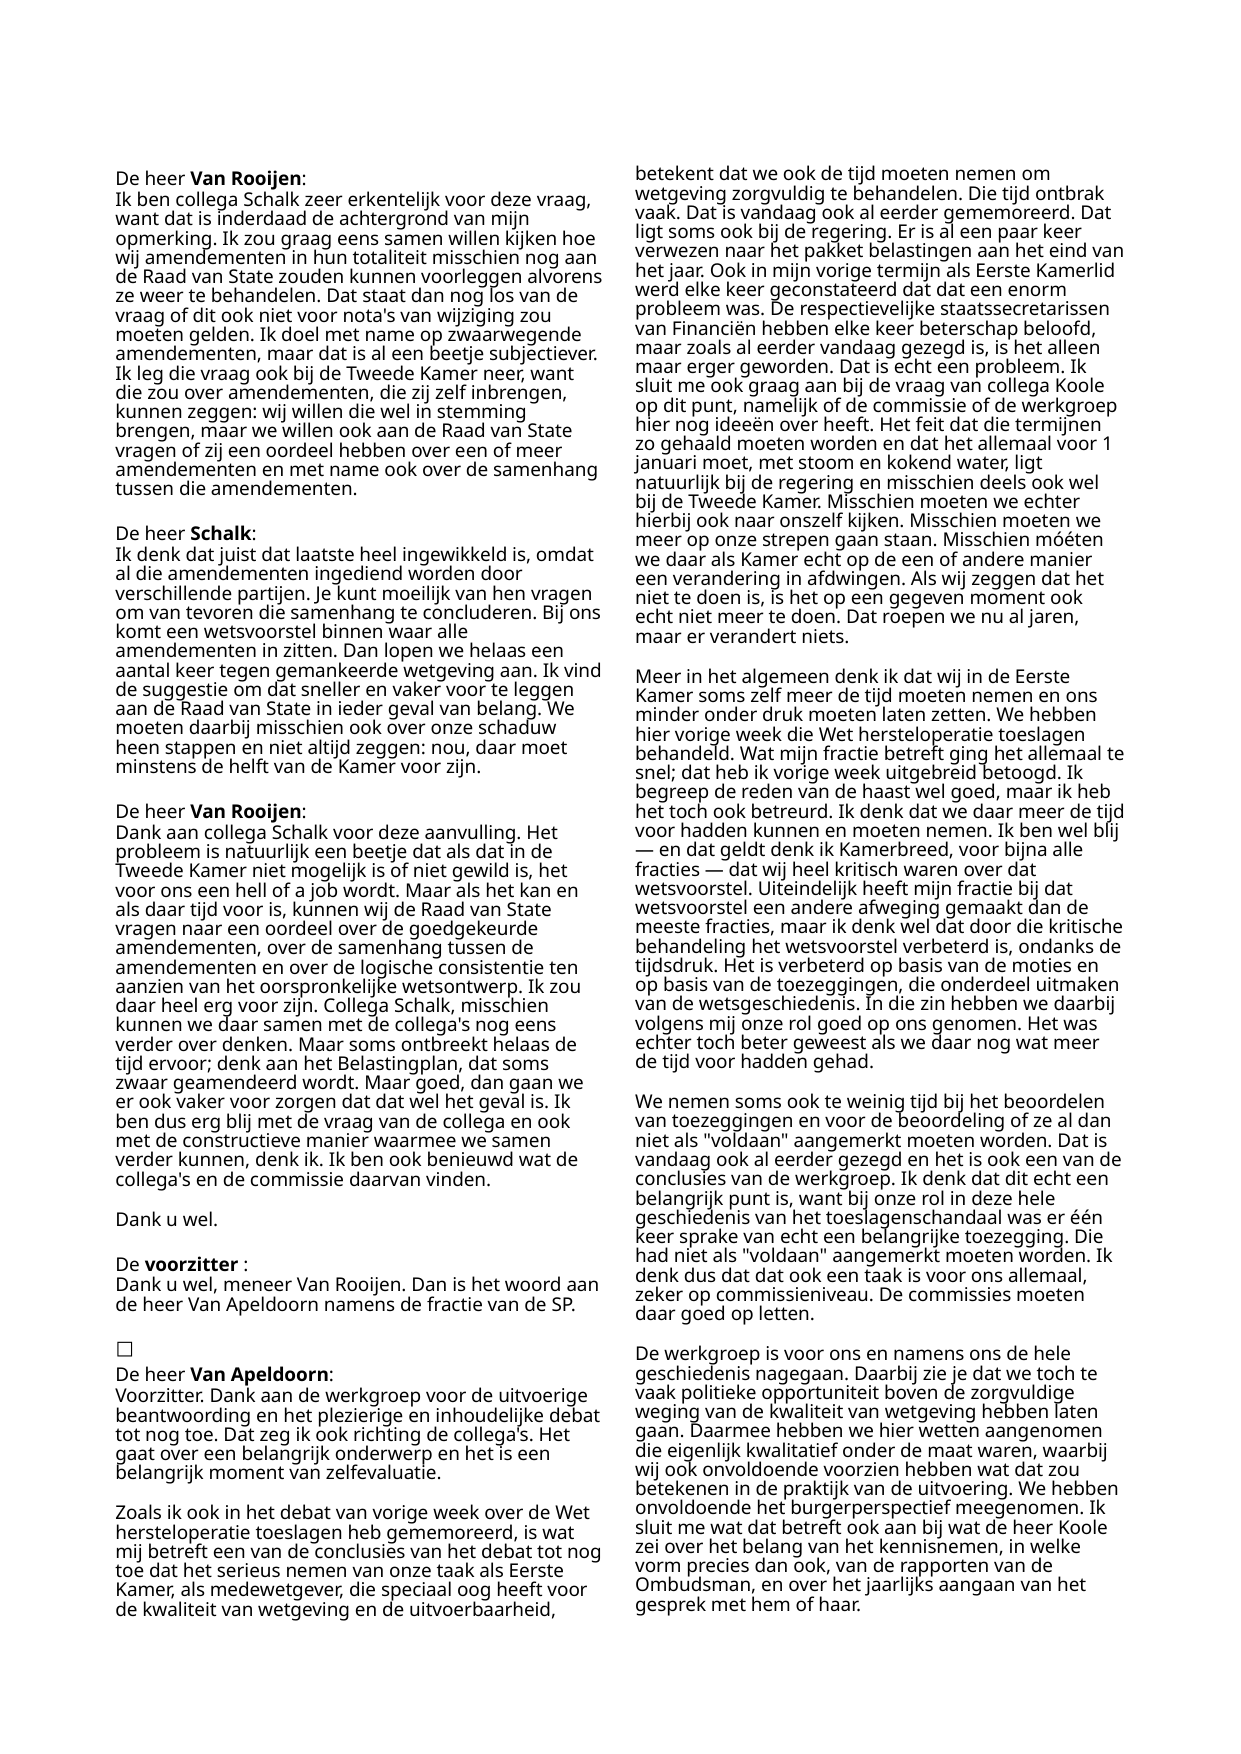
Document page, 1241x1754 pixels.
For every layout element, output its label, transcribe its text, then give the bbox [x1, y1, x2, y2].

text We nemen soms ook te weinig tijd bij het beoordelen van toezeggingen en voor de beoordeling of ze al dan niet als "voldaan" aangemerkt moeten worden. Dat is vandaag ook al eerder gezegd en het is ook een van de conclusies van de werkgroep. Ik denk dat dit echt een belangrijk punt is, want bij onze rol in deze hele geschiedenis van het toeslagenschandaal was er één keer sprake van echt een belangrijke toezegging. Die had niet als "voldaan" aangemerkt moeten worden. Ik denk dus dat dat ook een taak is voor ons allemaal, zeker op commissieniveau. De commissies moeten daar goed op letten. [635, 1093, 1125, 1324]
text Zoals ik ook in het debat van vorige week over de Wet hersteloperatie toeslagen heb gememoreerd, is wat mij betreft een van de conclusies van het debat tot nog toe dat het serieus nemen van onze taak als Eerste Kamer, als medewetgever, die speciaal oog heeft voor de kwaliteit van wetgeving en de uitvoerbaarheid, [115, 1504, 605, 1620]
text De heer Van Rooijen: [115, 798, 605, 824]
text Dank u wel, meneer Van Rooijen. Dan is het woord aan de heer Van Apeldoorn namens de fractie van de SP. [115, 1276, 605, 1315]
text Ik denk dat juist dat laatste heel ingewikkeld is, omdat al die amendementen ingediend worden door verschillende partijen. Je kunt moeilijk van hen vragen om van tevoren die samenhang te concluderen. Bij ons komt een wetsvoorstel binnen waar alle amendementen in zitten. Dan lopen we helaas een aantal keer tegen gemankeerde wetgeving aan. Ik vind de suggestie om dat sneller en vaker voor te leggen aan de Raad van State in ieder geval van belang. We moeten daarbij misschien ook over onze schaduw heen stappen en niet altijd zeggen: nou, daar moet minstens de helft van de Kamer voor zijn. [115, 546, 605, 777]
text De heer Van Rooijen: [115, 165, 605, 191]
text Dank aan collega Schalk voor deze aanvulling. Het probleem is natuurlijk een beetje dat als dat in de Tweede Kamer niet mogelijk is of niet gewild is, het voor ons een hell of a job wordt. Maar als het kan en als daar tijd voor is, kunnen wij de Raad van State vragen naar een oordeel over de goedgekeurde amendementen, over de samenhang tussen de amendementen en over de logische consistentie ten aanzien van het oorspronkelijke wetsontwerp. Ik zou daar heel erg voor zijn. Collega Schalk, misschien kunnen we daar samen met de collega's nog eens verder over denken. Maar soms ontbreekt helaas de tijd ervoor; denk aan het Belastingplan, dat soms zwaar geamendeerd wordt. Maar goed, dan gaan we er ook vaker voor zorgen dat dat wel het geval is. Ik ben dus erg blij met de vraag van de collega en ook met de constructieve manier waarmee we samen verder kunnen, denk ik. Ik ben ook benieuwd wat de collega's en de commissie daarvan vinden. [115, 824, 605, 1190]
text Voorzitter. Dank aan de werkgroep voor de uitvoerige beantwoording en het plezierige en inhoudelijke debat tot nog toe. Dat zeg ik ook richting de collega's. Het gaat over een belangrijk onderwerp en het is een belangrijk moment van zelfevaluatie. [115, 1387, 605, 1484]
text De heer Van Apeldoorn: [115, 1362, 605, 1387]
text De voorzitter : [115, 1251, 605, 1276]
text Meer in het algemeen denk ik dat wij in de Eerste Kamer soms zelf meer de tijd moeten nemen en ons minder onder druk moeten laten zetten. We hebben hier vorige week die Wet hersteloperatie toeslagen behandeld. Wat mijn fractie betreft ging het allemaal te snel; dat heb ik vorige week uitgebreid betoogd. Ik begreep de reden van de haast wel goed, maar ik heb het toch ook betreurd. Ik denk dat we daar meer de tijd voor hadden kunnen en moeten nemen. Ik ben wel blij — en dat geldt denk ik Kamerbreed, voor bijna alle fracties — dat wij heel kritisch waren over dat wetsvoorstel. Uiteindelijk heeft mijn fractie bij dat wetsvoorstel een andere afweging gemaakt dan de meeste fracties, maar ik denk wel dat door die kritische behandeling het wetsvoorstel verbeterd is, ondanks de tijdsdruk. Het is verbeterd op basis van de moties en op basis van de toezeggingen, die onderdeel uitmaken van de wetsgeschiedenis. In die zin hebben we daarbij volgens mij onze rol goed op ons genomen. Het was echter toch beter geweest als we daar nog wat meer de tijd voor hadden gehad. [635, 668, 1125, 1072]
text De werkgroep is voor ons en namens ons de hele geschiedenis nagegaan. Daarbij zie je dat we toch te vaak politieke opportuniteit boven de zorgvuldige weging van de kwaliteit van wetgeving hebben laten gaan. Daarmee hebben we hier wetten aangenomen die eigenlijk kwalitatief onder de maat waren, waarbij wij ook onvoldoende voorzien hebben wat dat zou betekenen in de praktijk van de uitvoering. We hebben onvoldoende het burgerperspectief meegenomen. Ik sluit me wat dat betreft ook aan bij wat de heer Koole zei over het belang van het kennisnemen, in welke vorm precies dan ook, van de rapporten van de Ombudsman, en over het jaarlijks aangaan van het gesprek met hem of haar. [635, 1345, 1125, 1615]
text Dank u wel. [115, 1211, 605, 1230]
text De heer Schalk: [115, 520, 605, 546]
text Ik ben collega Schalk zeer erkentelijk voor deze vraag, want dat is inderdaad de achtergrond van mijn opmerking. Ik zou graag eens samen willen kijken hoe wij amendementen in hun totaliteit misschien nog aan de Raad van State zouden kunnen voorleggen alvorens ze weer te behandelen. Dat staat dan nog los van de vraag of dit ook niet voor nota's van wijziging zou moeten gelden. Ik doel met name op zwaarwegende amendementen, maar dat is al een beetje subjectiever. Ik leg die vraag ook bij de Tweede Kamer neer, want die zou over amendementen, die zij zelf inbrengen, kunnen zeggen: wij willen die wel in stemming brengen, maar we willen ook aan de Raad van State vragen of zij een oordeel hebben over een of meer amendementen en met name ook over de samenhang tussen die amendementen. [115, 191, 605, 499]
text betekent dat we ook de tijd moeten nemen om wetgeving zorgvuldig te behandelen. Die tijd ontbrak vaak. Dat is vandaag ook al eerder gememoreerd. Dat ligt soms ook bij de regering. Er is al een paar keer verwezen naar het pakket belastingen aan het eind van het jaar. Ook in mijn vorige termijn als Eerste Kamerlid werd elke keer geconstateerd dat dat een enorm probleem was. De respectievelijke staatssecretarissen van Financiën hebben elke keer beterschap beloofd, maar zoals al eerder vandaag gezegd is, is het alleen maar erger geworden. Dat is echt een probleem. Ik sluit me ook graag aan bij de vraag van collega Koole op dit punt, namelijk of de commissie of de werkgroep hier nog ideeën over heeft. Het feit dat die termijnen zo gehaald moeten worden en dat het allemaal voor 1 januari moet, met stoom en kokend water, ligt natuurlijk bij de regering en misschien deels ook wel bij de Tweede Kamer. Misschien moeten we echter hierbij ook naar onszelf kijken. Misschien moeten we meer op onze strepen gaan staan. Misschien móéten we daar als Kamer echt op de een of andere manier een verandering in afdwingen. Als wij zeggen dat het niet te doen is, is het op een gegeven moment ook echt niet meer te doen. Dat roepen we nu al jaren, maar er verandert niets. [635, 165, 1125, 647]
text ⬜ [115, 1336, 605, 1362]
